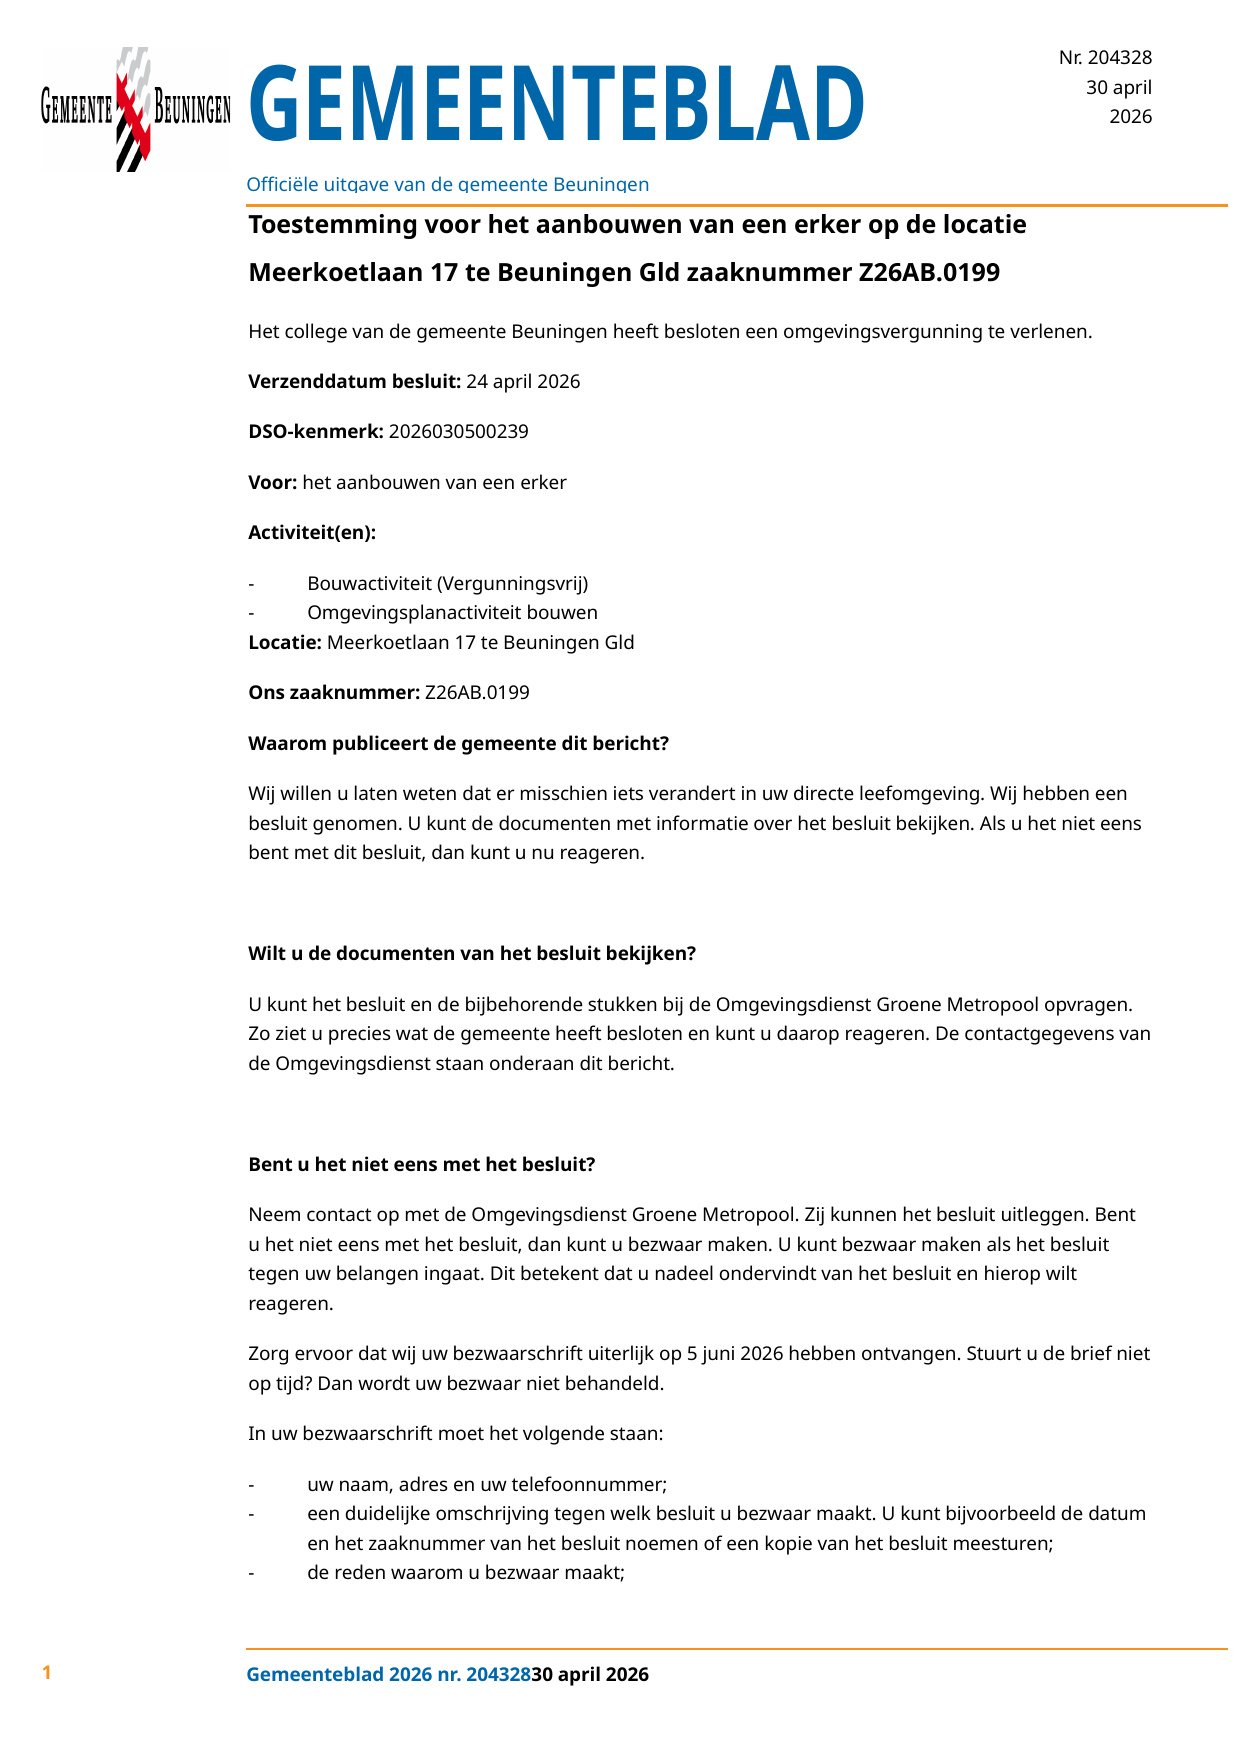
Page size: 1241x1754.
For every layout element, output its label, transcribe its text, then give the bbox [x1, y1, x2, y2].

list uw naam, adres en uw telefoonnummer; [248, 1471, 1152, 1497]
text Het college van de gemeente Beuningen heeft besloten een omgevingsvergunning te verlenen. [248, 318, 1152, 344]
text DSO-kenmerk: 2026030500239 [248, 419, 1152, 444]
text Neem contact op met de Omgevingsdienst Groene Metropool. Zij kunnen het besluit uitleggen. Bent u het niet eens met het besluit, dan kunt u bezwaar maken. U kunt bezwaar maken als het besluit tegen uw belangen ingaat. Dit betekent dat u nadeel ondervindt van het besluit en hierop wilt reageren. [248, 1201, 1152, 1316]
text Ons zaaknummer: Z26AB.0199 [248, 679, 1152, 705]
list een duidelijke omschrijving tegen welk besluit u bezwaar maakt. U kunt bijvoorbeeld de datum en het zaaknummer van het besluit noemen of een kopie van het besluit meesturen; [248, 1500, 1152, 1556]
text Bent u het niet eens met het besluit? [248, 1151, 1152, 1177]
text U kunt het besluit en de bijbehorende stukken bij de Omgevingsdienst Groene Metropool opvragen. Zo ziet u precies wat de gemeente heeft besloten en kunt u daarop reageren. De contactgegevens van de Omgevingsdienst staan onderaan dit bericht. [248, 991, 1152, 1076]
text Activiteit(en): [248, 519, 1152, 545]
text Locatie: Meerkoetlaan 17 te Beuningen Gld [248, 629, 1152, 655]
text In uw bezwaarschrift moet het volgende staan: [248, 1420, 1152, 1446]
picture [41, 47, 231, 172]
list Omgevingsplanactiviteit bouwen [248, 599, 1152, 625]
text Waarom publiceert de gemeente dit bericht? [248, 730, 1152, 756]
text Wilt u de documenten van het besluit bekijken? [248, 940, 1152, 966]
text Verzenddatum besluit: 24 april 2026 [248, 368, 1152, 394]
list Bouwactiviteit (Vergunningsvrij) [248, 570, 1152, 596]
text Toestemming voor het aanbouwen van een erker op de locatie Meerkoetlaan 17 te Beuningen Gld zaaknummer Z26AB.0199 [248, 207, 1152, 288]
text Wij willen u laten weten dat er misschien iets verandert in uw directe leefomgeving. Wij hebben een besluit genomen. U kunt de documenten met informatie over het besluit bekijken. Als u het niet eens bent met dit besluit, dan kunt u nu reageren. [248, 780, 1152, 865]
list de reden waarom u bezwaar maakt; [248, 1559, 1152, 1585]
text Voor: het aanbouwen van een erker [248, 469, 1152, 495]
text Zorg ervoor dat wij uw bezwaarschrift uiterlijk op 5 juni 2026 hebben ontvangen. Stuurt u de brief niet op tijd? Dan wordt uw bezwaar niet behandeld. [248, 1340, 1152, 1396]
